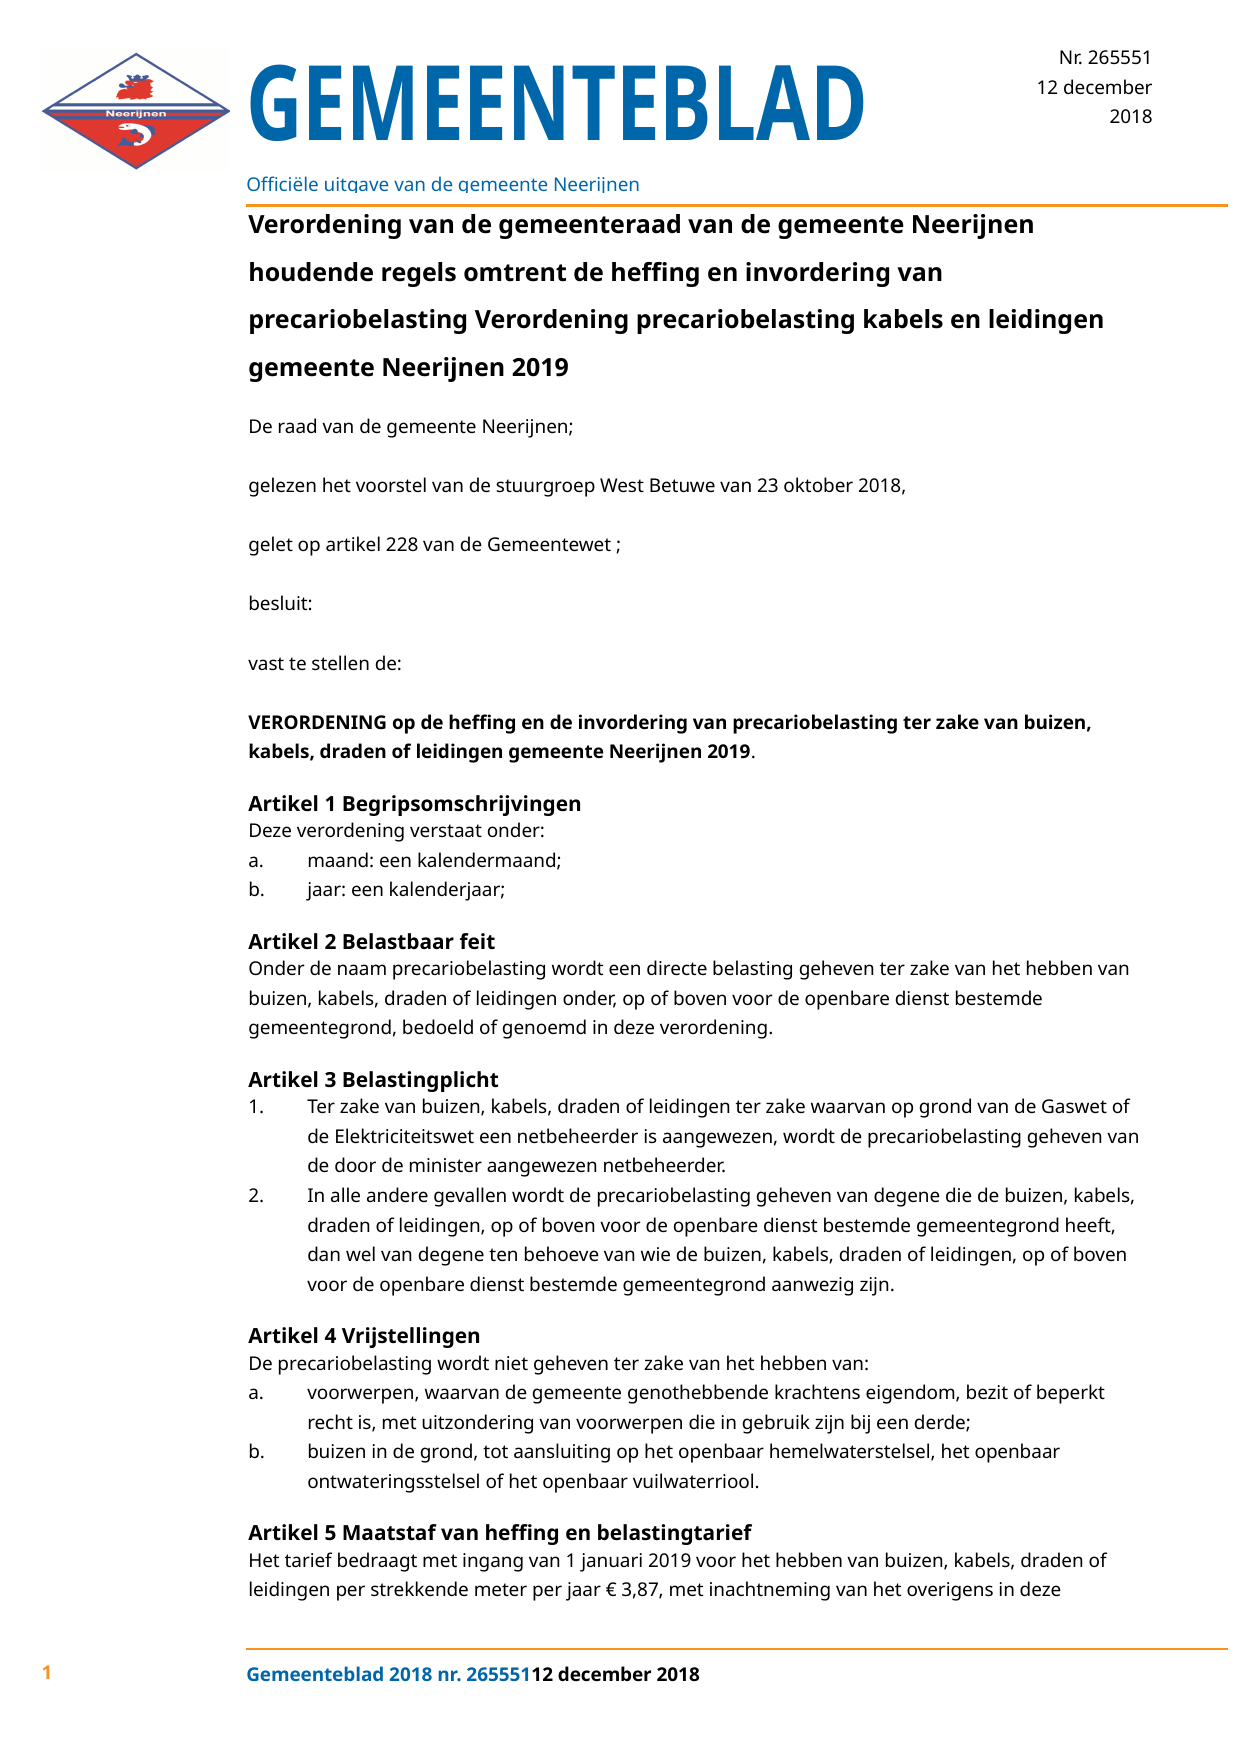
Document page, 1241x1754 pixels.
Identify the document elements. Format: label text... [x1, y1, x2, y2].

text gelezen het voorstel van de stuurgroep West Betuwe van 23 oktober 2018, [248, 472, 1152, 498]
picture [41, 47, 231, 172]
list voorwerpen, waarvan de gemeente genothebbende krachtens eigendom, bezit of beperkt recht is, met uitzondering van voorwerpen die in gebruik zijn bij een derde; [248, 1379, 1152, 1435]
list maand: een kalendermaand; [248, 847, 1152, 873]
text Artikel 3 Belastingplicht [248, 1065, 1152, 1093]
text Verordening van de gemeenteraad van de gemeente Neerijnen houdende regels omtrent de heffing en invordering van precariobelasting Verordening precariobelasting kabels en leidingen gemeente Neerijnen 2019 [248, 207, 1152, 384]
text Het tarief bedraagt met ingang van 1 januari 2019 voor het hebben van buizen, kabels, draden of leidingen per strekkende meter per jaar € 3,87, met inachtneming van het overigens in deze [248, 1547, 1152, 1602]
text De precariobelasting wordt niet geheven ter zake van het hebben van: [248, 1350, 1152, 1376]
text Artikel 2 Belastbaar feit [248, 927, 1152, 955]
text VERORDENING op de heffing en de invordering van precariobelasting ter zake van buizen, kabels, draden of leidingen gemeente Neerijnen 2019. [248, 709, 1152, 764]
text besluit: [248, 591, 1152, 616]
text gelet op artikel 228 van de Gemeentewet ; [248, 531, 1152, 557]
text Artikel 4 Vrijstellingen [248, 1321, 1152, 1350]
list In alle andere gevallen wordt de precariobelasting geheven van degene die de buizen, kabels, draden of leidingen, op of boven voor de openbare dienst bestemde gemeentegrond heeft, dan wel van degene ten behoeve van wie de buizen, kabels, draden of leidingen, op of boven voor de openbare dienst bestemde gemeentegrond aanwezig zijn. [248, 1182, 1152, 1297]
list Ter zake van buizen, kabels, draden of leidingen ter zake waarvan op grond van de Gaswet of de Elektriciteitswet een netbeheerder is aangewezen, wordt de precariobelasting geheven van de door de minister aangewezen netbeheerder. [248, 1093, 1152, 1178]
text Onder de naam precariobelasting wordt een directe belasting geheven ter zake van het hebben van buizen, kabels, draden of leidingen onder, op of boven voor de openbare dienst bestemde gemeentegrond, bedoeld of genoemd in deze verordening. [248, 955, 1152, 1040]
text Artikel 5 Maatstaf van heffing en belastingtarief [248, 1518, 1152, 1547]
text Deze verordening verstaat onder: [248, 817, 1152, 843]
text Artikel 1 Begripsomschrijvingen [248, 789, 1152, 817]
list jaar: een kalenderjaar; [248, 877, 1152, 902]
text De raad van de gemeente Neerijnen; [248, 413, 1152, 439]
list buizen in de grond, tot aansluiting op het openbaar hemelwaterstelsel, het openbaar ontwateringsstelsel of het openbaar vuilwaterriool. [248, 1438, 1152, 1494]
text vast te stellen de: [248, 650, 1152, 676]
